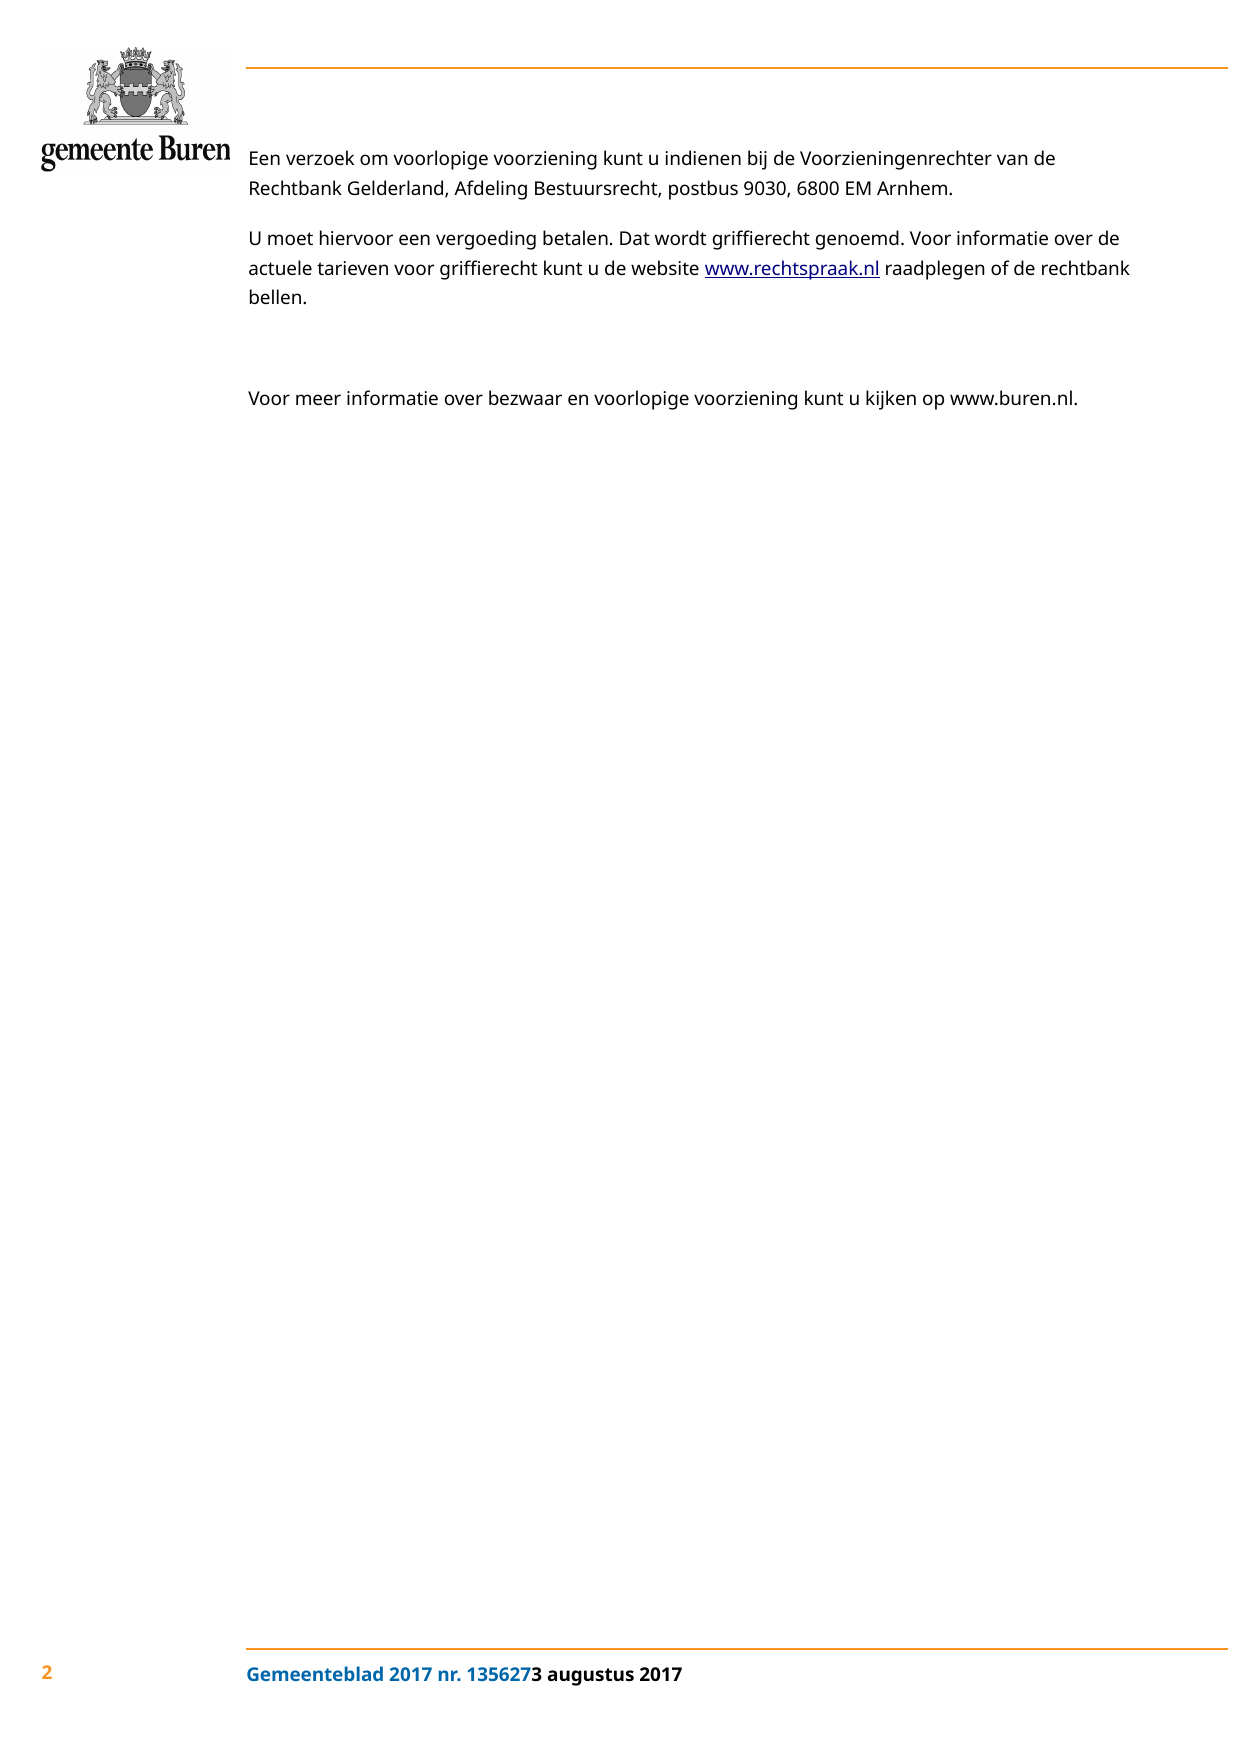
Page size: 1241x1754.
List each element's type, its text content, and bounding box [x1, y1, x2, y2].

text Voor meer informatie over bezwaar en voorlopige voorziening kunt u kijken op www.buren.nl. [248, 385, 1152, 411]
text U moet hiervoor een vergoeding betalen. Dat wordt griffierecht genoemd. Voor informatie over de actuele tarieven voor griffierecht kunt u de website www.rechtspraak.nl raadplegen of de rechtbank bellen. [248, 225, 1152, 310]
picture [41, 47, 231, 172]
text Een verzoek om voorlopige voorziening kunt u indienen bij de Voorzieningenrechter van de Rechtbank Gelderland, Afdeling Bestuursrecht, postbus 9030, 6800 EM Arnhem. [248, 145, 1152, 201]
